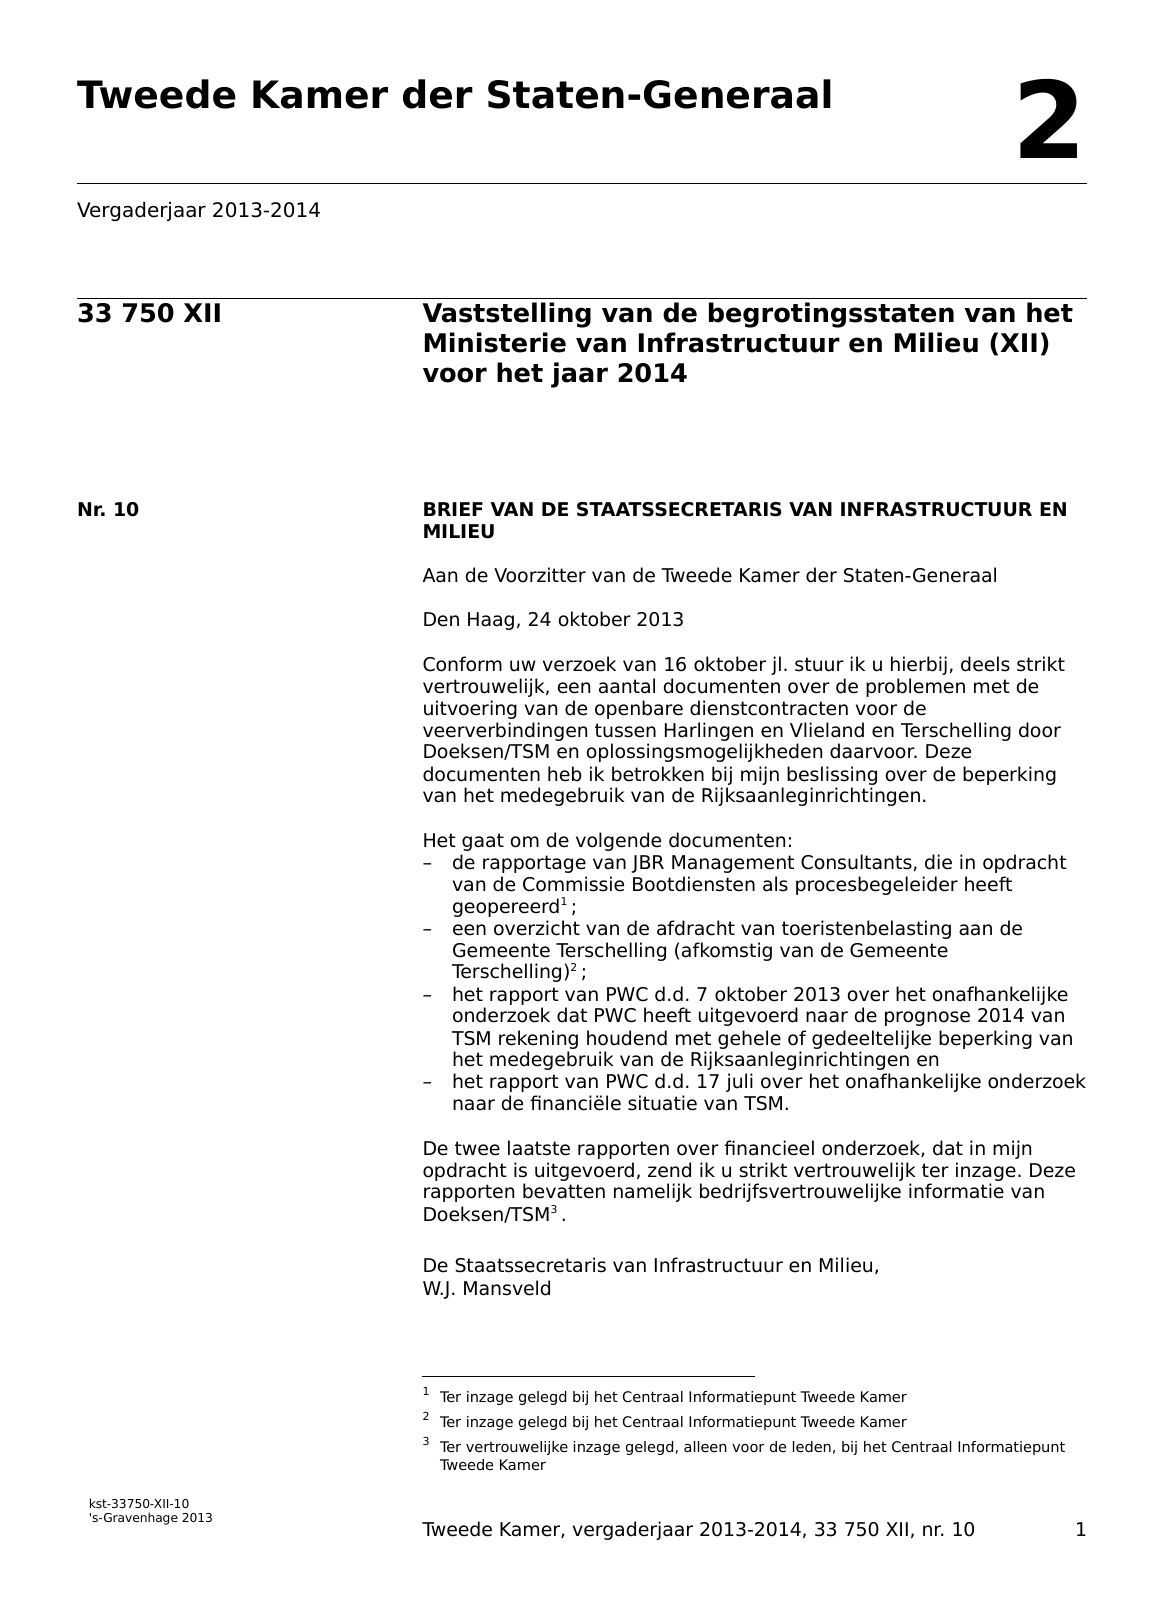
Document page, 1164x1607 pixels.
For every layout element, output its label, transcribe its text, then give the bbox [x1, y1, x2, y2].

text – een overzicht van de afdracht van toeristenbelasting aan de Gemeente Terschelling (afkomstig van de Gemeente Terschelling); [422, 917, 1087, 983]
text De Staatssecretaris van Infrastructuur en Milieu, W.J. Mansveld [422, 1255, 1087, 1299]
text – het rapport van PWC d.d. 7 oktober 2013 over het onafhankelijke onderzoek dat PWC heeft uitgevoerd naar de prognose 2014 van TSM rekening houdend met gehele of gedeeltelijke beperking van het medegebruik van de Rijksaanleginrichtingen en [422, 983, 1087, 1071]
text Ter inzage gelegd bij het Centraal Informatiepunt Tweede Kamer [422, 1410, 1087, 1432]
text Den Haag, 24 oktober 2013 [422, 609, 1087, 631]
table_header Tweede Kamer der Staten-Generaal [77, 59, 886, 183]
text Ter vertrouwelijke inzage gelegd, alleen voor de leden, bij het Centraal Informatiepunt Tweede Kamer [422, 1435, 1087, 1474]
text – het rapport van PWC d.d. 17 juli over het onafhankelijke onderzoek naar de financiële situatie van TSM. [422, 1071, 1087, 1115]
text Het gaat om de volgende documenten: [422, 829, 1087, 852]
subtitle 33 750 XII Vaststelling van de begrotingsstaten van het Ministerie van Infrastructuur en Milieu (XII) voor het jaar 2014 [77, 299, 1087, 388]
text Aan de Voorzitter van de Tweede Kamer der Staten-Generaal [422, 565, 1087, 587]
table_header 2 [886, 59, 1087, 183]
table_cell Vergaderjaar 2013-2014 [77, 184, 1087, 298]
text – de rapportage van JBR Management Consultants, die in opdracht van de Commissie Bootdiensten als procesbegeleider heeft geopereerd; [422, 852, 1087, 917]
text De twee laatste rapporten over financieel onderzoek, dat in mijn opdracht is uitgevoerd, zend ik u strikt vertrouwelijk ter inzage. Deze rapporten bevatten namelijk bedrijfsvertrouwelijke informatie van Doeksen/TSM. [422, 1137, 1087, 1225]
subtitle Nr. 10 BRIEF VAN DE STAATSSECRETARIS VAN INFRASTRUCTUUR EN MILIEU [77, 499, 1087, 543]
text Ter inzage gelegd bij het Centraal Informatiepunt Tweede Kamer [422, 1385, 1087, 1407]
text 's-Gravenhage 2013 [88, 1511, 323, 1525]
text Conform uw verzoek van 16 oktober jl. stuur ik u hierbij, deels strikt vertrouwelijk, een aantal documenten over de problemen met de uitvoering van de openbare dienstcontracten voor de veerverbindingen tussen Harlingen en Vlieland en Terschelling door Doeksen/TSM en oplossingsmogelijkheden daarvoor. Deze documenten heb ik betrokken bij mijn beslissing over de beperking van het medegebruik van de Rijksaanleginrichtingen. [422, 653, 1087, 807]
text kst-33750-XII-10 [88, 1497, 323, 1511]
